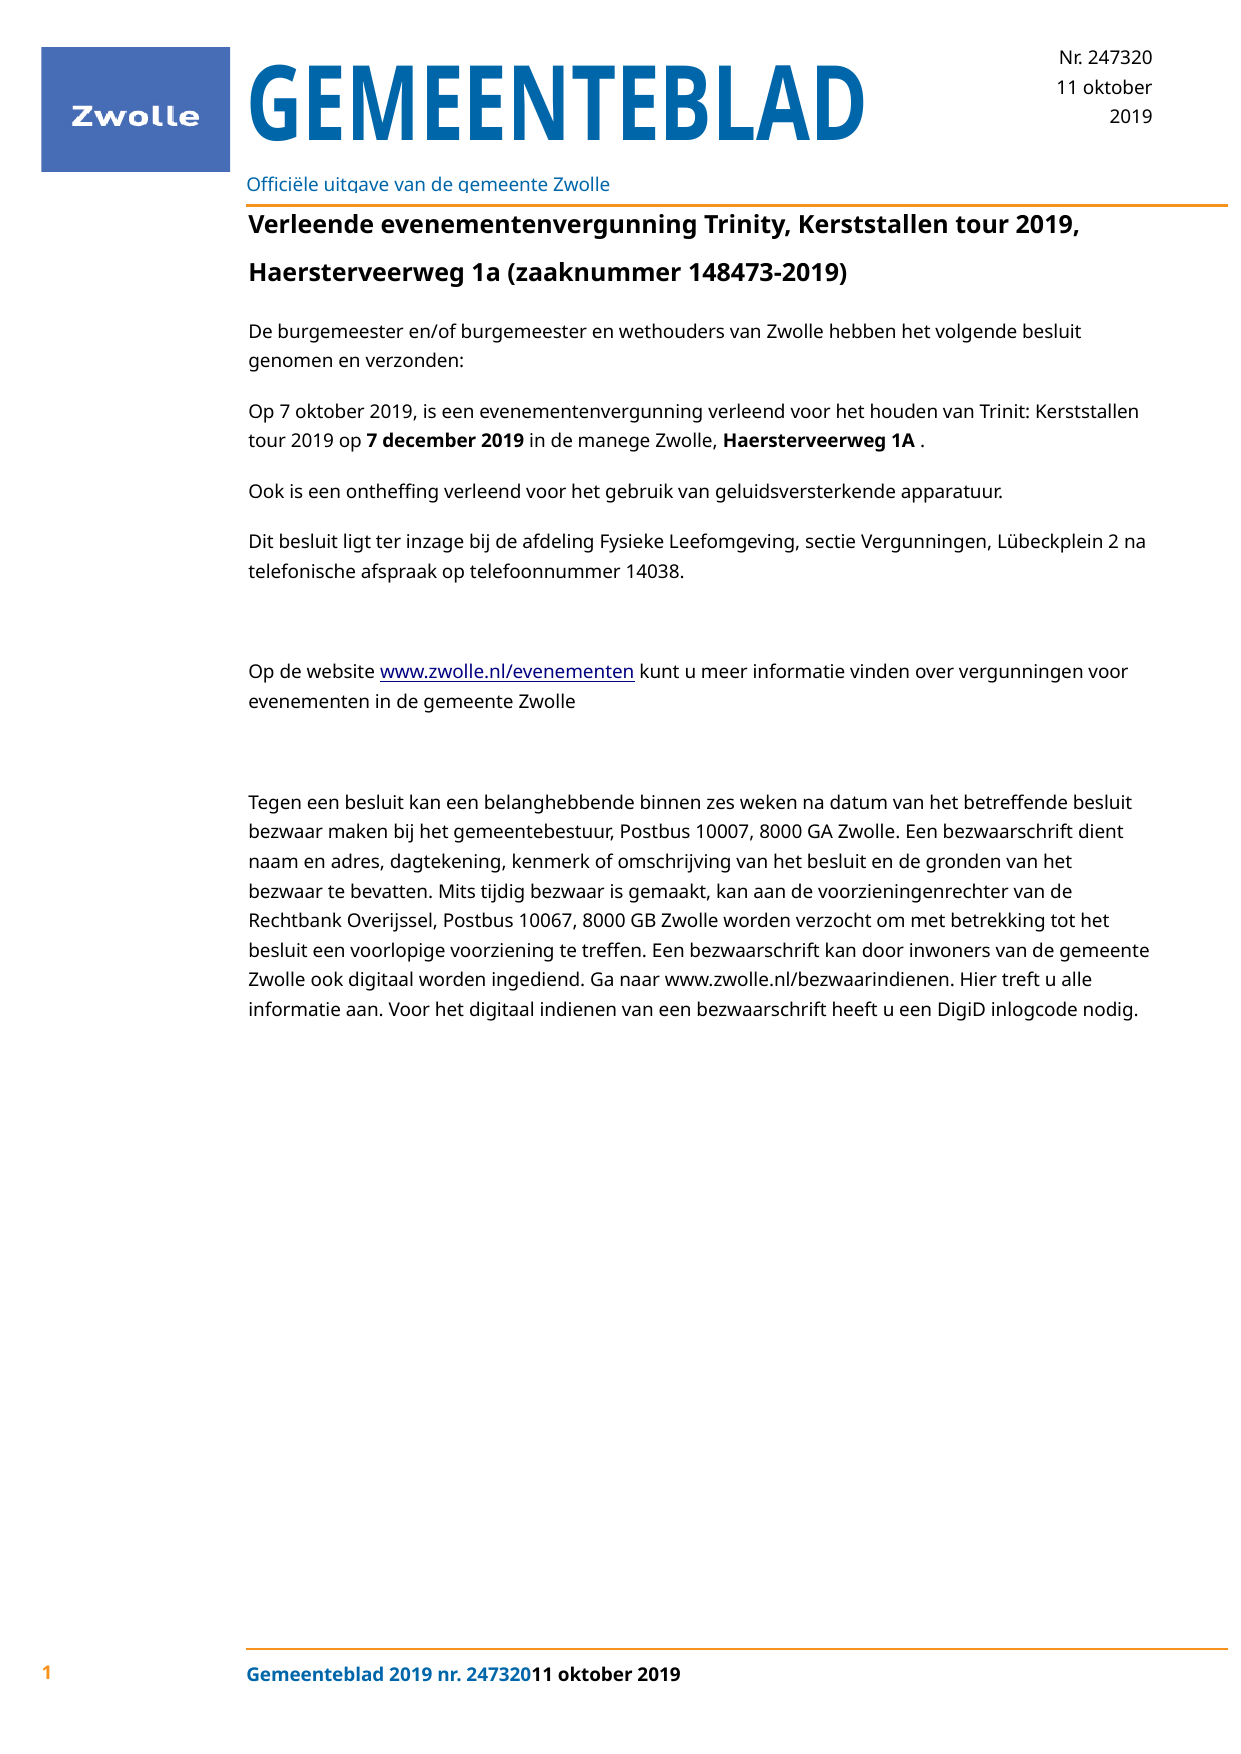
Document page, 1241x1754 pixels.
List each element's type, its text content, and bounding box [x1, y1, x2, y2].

text Op 7 oktober 2019, is een evenementenvergunning verleend voor het houden van Trinit: Kerststallen tour 2019 op 7 december 2019 in de manege Zwolle, Haersterveerweg 1A . [248, 398, 1152, 453]
text De burgemeester en/of burgemeester en wethouders van Zwolle hebben het volgende besluit genomen en verzonden: [248, 318, 1152, 373]
text Tegen een besluit kan een belanghebbende binnen zes weken na datum van het betreffende besluit bezwaar maken bij het gemeentebestuur, Postbus 10007, 8000 GA Zwolle. Een bezwaarschrift dient naam en adres, dagtekening, kenmerk of omschrijving van het besluit en de gronden van het bezwaar te bevatten. Mits tijdig bezwaar is gemaakt, kan aan de voorzieningenrechter van de Rechtbank Overijssel, Postbus 10067, 8000 GB Zwolle worden verzocht om met betrekking tot het besluit een voorlopige voorziening te treffen. Een bezwaarschrift kan door inwoners van de gemeente Zwolle ook digitaal worden ingediend. Ga naar www.zwolle.nl/bezwaarindienen. Hier treft u alle informatie aan. Voor het digitaal indienen van een bezwaarschrift heeft u een DigiD inlogcode nodig. [248, 789, 1152, 1022]
picture [41, 47, 231, 172]
text Op de website www.zwolle.nl/evenementen kunt u meer informatie vinden over vergunningen voor evenementen in de gemeente Zwolle [248, 659, 1152, 714]
text Verleende evenementenvergunning Trinity, Kerststallen tour 2019, Haersterveerweg 1a (zaaknummer 148473-2019) [248, 207, 1152, 288]
text Dit besluit ligt ter inzage bij de afdeling Fysieke Leefomgeving, sectie Vergunningen, Lübeckplein 2 na telefonische afspraak op telefoonnummer 14038. [248, 528, 1152, 584]
text Ook is een ontheffing verleend voor het gebruik van geluidsversterkende apparatuur. [248, 478, 1152, 504]
